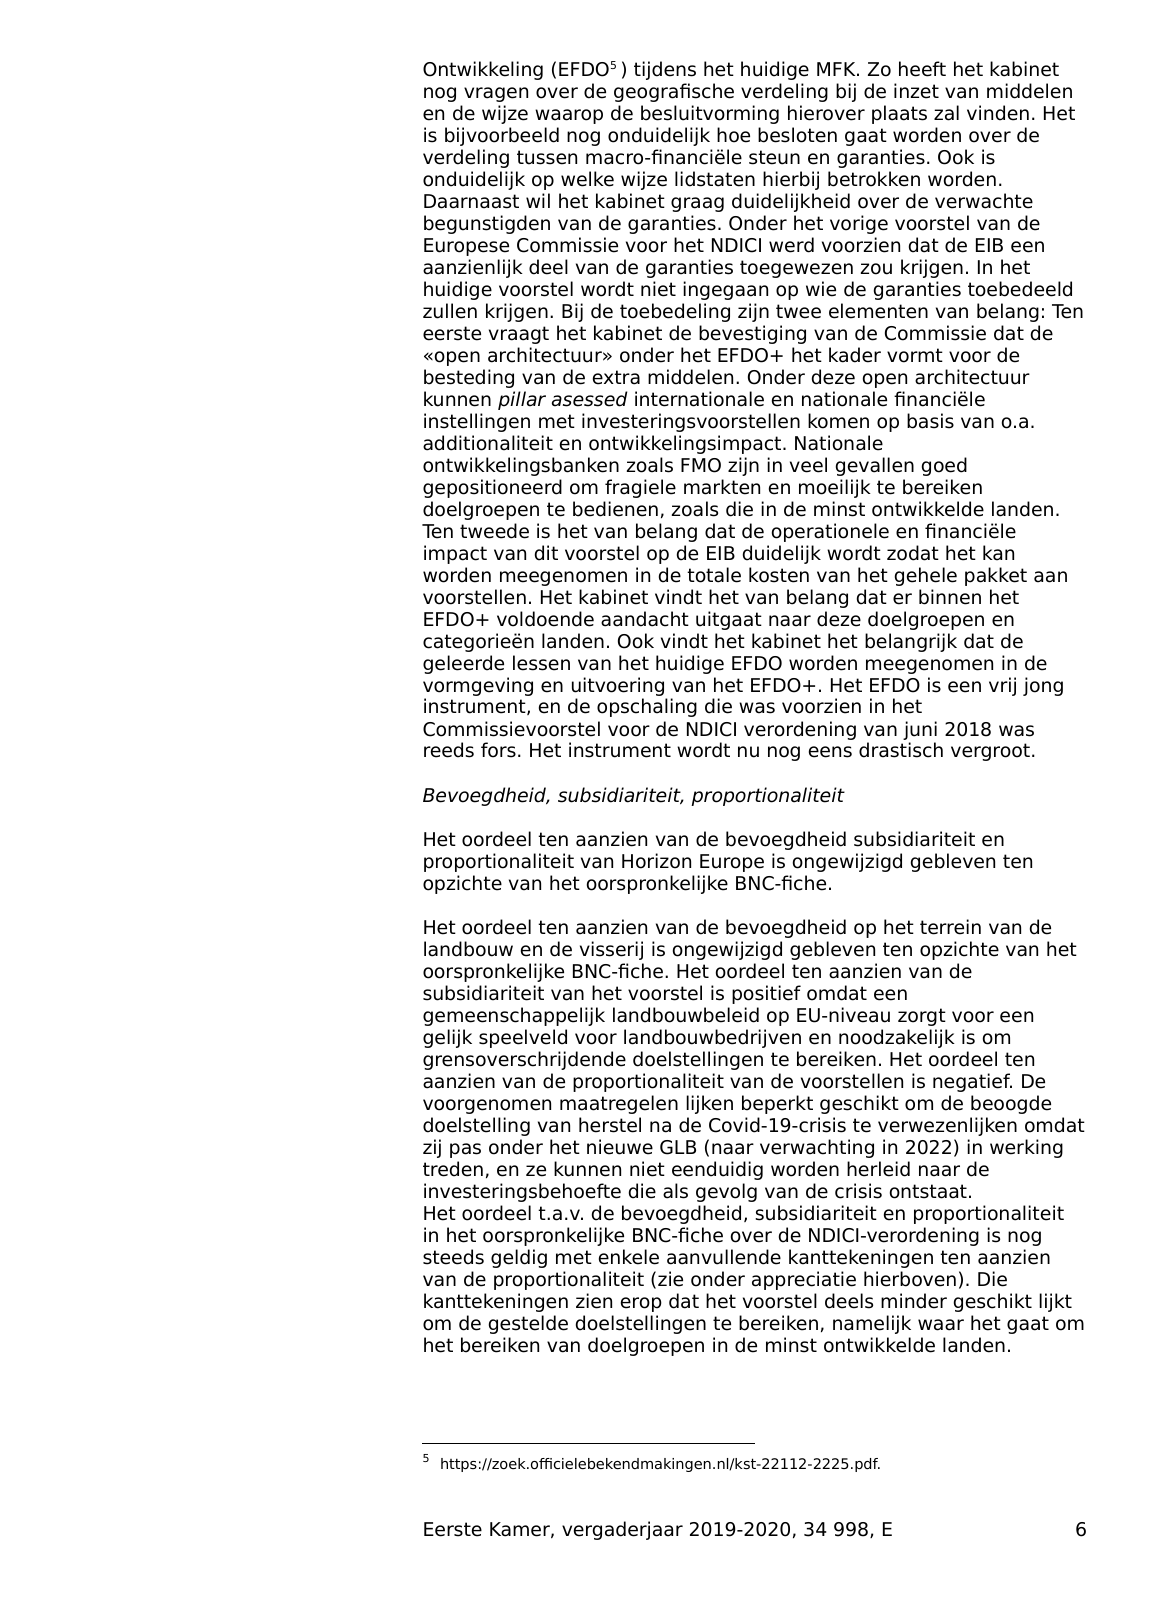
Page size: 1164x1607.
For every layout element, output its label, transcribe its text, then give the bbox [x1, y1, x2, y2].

text https://zoek.officielebekendmakingen.nl/kst-22112-2225.pdf. [422, 1452, 1087, 1474]
text Het oordeel t.a.v. de bevoegdheid, subsidiariteit en proportionaliteit in het oorspronkelijke BNC-fiche over de NDICI-verordening is nog steeds geldig met enkele aanvullende kanttekeningen ten aanzien van de proportionaliteit (zie onder appreciatie hierboven). Die kanttekeningen zien erop dat het voorstel deels minder geschikt lijkt om de gestelde doelstellingen te bereiken, namelijk waar het gaat om het bereiken van doelgroepen in de minst ontwikkelde landen. [422, 1203, 1087, 1356]
text Het oordeel ten aanzien van de bevoegdheid op het terrein van de landbouw en de visserij is ongewijzigd gebleven ten opzichte van het oorspronkelijke BNC-fiche. Het oordeel ten aanzien van de subsidiariteit van het voorstel is positief omdat een gemeenschappelijk landbouwbeleid op EU-niveau zorgt voor een gelijk speelveld voor landbouwbedrijven en noodzakelijk is om grensoverschrijdende doelstellingen te bereiken. Het oordeel ten aanzien van de proportionaliteit van de voorstellen is negatief. De voorgenomen maatregelen lijken beperkt geschikt om de beoogde doelstelling van herstel na de Covid-19-crisis te verwezenlijken omdat zij pas onder het nieuwe GLB (naar verwachting in 2022) in werking treden, en ze kunnen niet eenduidig worden herleid naar de investeringsbehoefte die als gevolg van de crisis ontstaat. [422, 917, 1087, 1203]
text Ontwikkeling (EFDO) tijdens het huidige MFK. Zo heeft het kabinet nog vragen over de geografische verdeling bij de inzet van middelen en de wijze waarop de besluitvorming hierover plaats zal vinden. Het is bijvoorbeeld nog onduidelijk hoe besloten gaat worden over de verdeling tussen macro-financiële steun en garanties. Ook is onduidelijk op welke wijze lidstaten hierbij betrokken worden. Daarnaast wil het kabinet graag duidelijkheid over de verwachte begunstigden van de garanties. Onder het vorige voorstel van de Europese Commissie voor het NDICI werd voorzien dat de EIB een aanzienlijk deel van de garanties toegewezen zou krijgen. In het huidige voorstel wordt niet ingegaan op wie de garanties toebedeeld zullen krijgen. Bij de toebedeling zijn twee elementen van belang: Ten eerste vraagt het kabinet de bevestiging van de Commissie dat de «open architectuur» onder het EFDO+ het kader vormt voor de besteding van de extra middelen. Onder deze open architectuur kunnen pillar asessed internationale en nationale financiële instellingen met investeringsvoorstellen komen op basis van o.a. additionaliteit en ontwikkelingsimpact. Nationale ontwikkelingsbanken zoals FMO zijn in veel gevallen goed gepositioneerd om fragiele markten en moeilijk te bereiken doelgroepen te bedienen, zoals die in de minst ontwikkelde landen. Ten tweede is het van belang dat de operationele en financiële impact van dit voorstel op de EIB duidelijk wordt zodat het kan worden meegenomen in de totale kosten van het gehele pakket aan voorstellen. Het kabinet vindt het van belang dat er binnen het EFDO+ voldoende aandacht uitgaat naar deze doelgroepen en categorieën landen. Ook vindt het kabinet het belangrijk dat de geleerde lessen van het huidige EFDO worden meegenomen in de vormgeving en uitvoering van het EFDO+. Het EFDO is een vrij jong instrument, en de opschaling die was voorzien in het Commissievoorstel voor de NDICI verordening van juni 2018 was reeds fors. Het instrument wordt nu nog eens drastisch vergroot. [422, 59, 1087, 762]
text Het oordeel ten aanzien van de bevoegdheid subsidiariteit en proportionaliteit van Horizon Europe is ongewijzigd gebleven ten opzichte van het oorspronkelijke BNC-fiche. [422, 829, 1087, 895]
subtitle Bevoegdheid, subsidiariteit, proportionaliteit [422, 784, 1087, 807]
